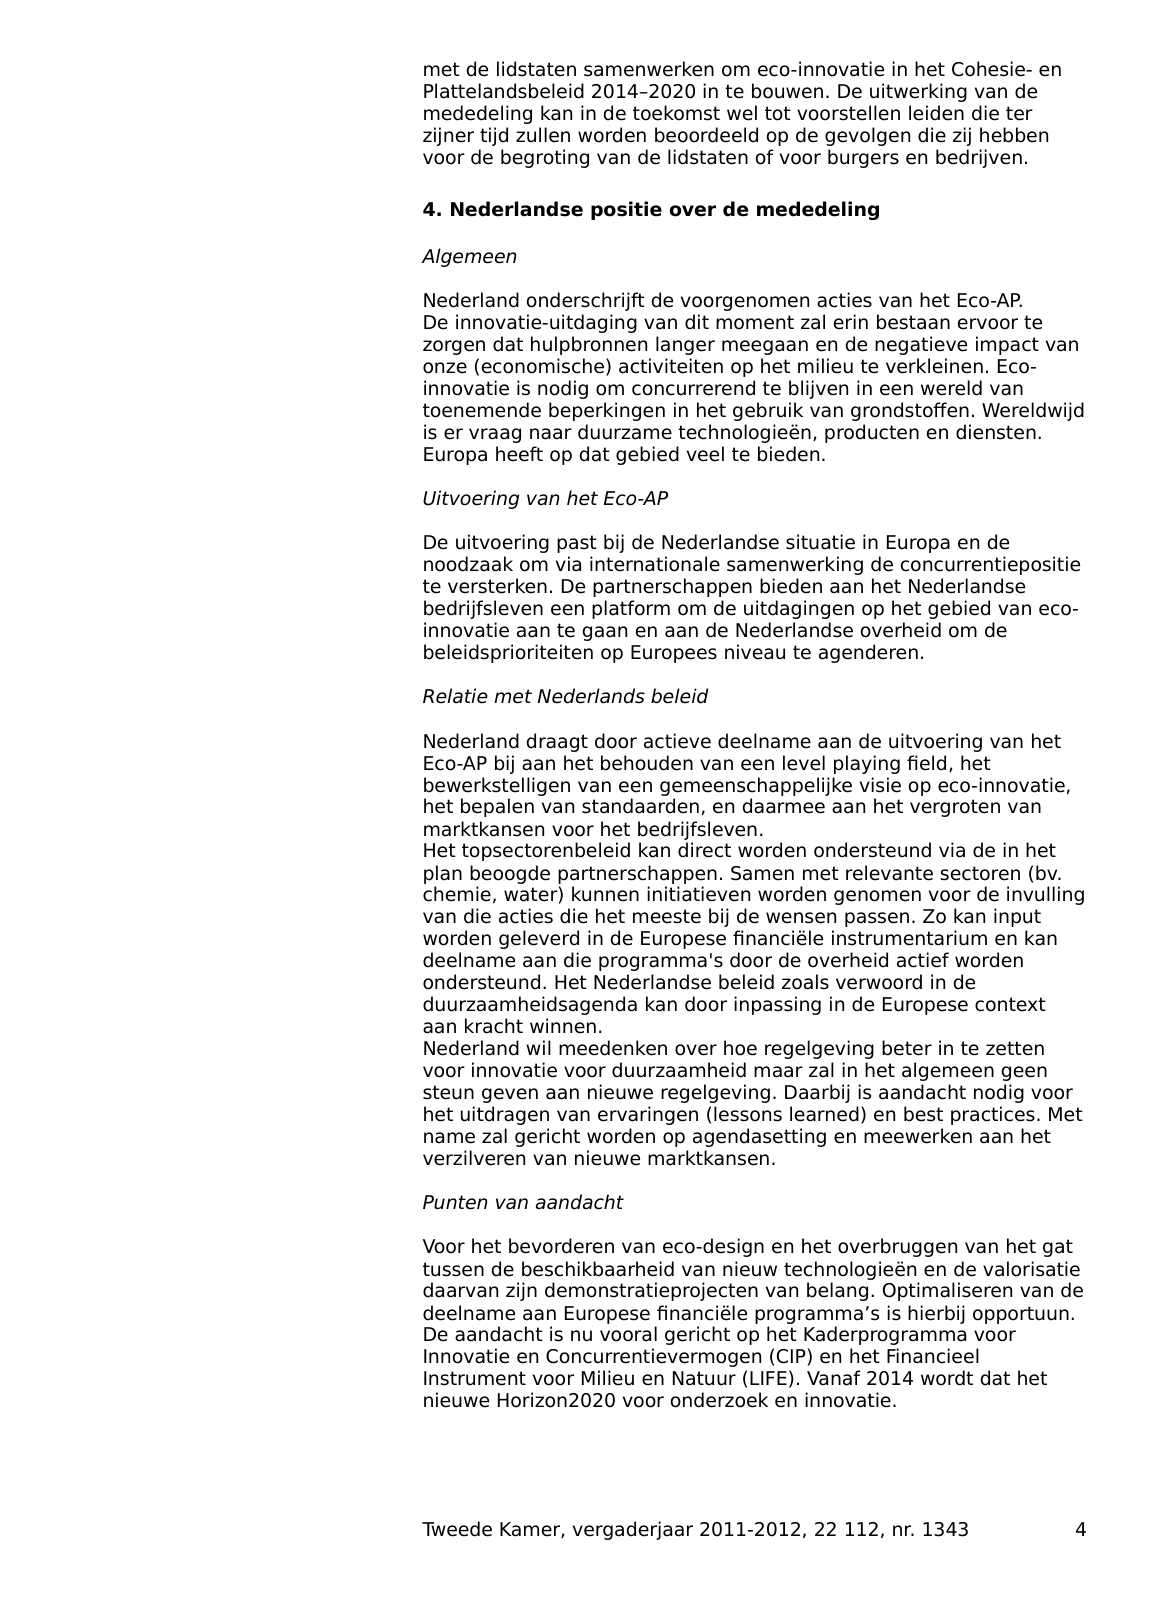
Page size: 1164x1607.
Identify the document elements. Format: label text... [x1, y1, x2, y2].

text Voor het bevorderen van eco-design en het overbruggen van het gat tussen de beschikbaarheid van nieuw technologieën en de valorisatie daarvan zijn demonstratieprojecten van belang. Optimaliseren van de deelname aan Europese financiële programma’s is hierbij opportuun. De aandacht is nu vooral gericht op het Kaderprogramma voor Innovatie en Concurrentievermogen (CIP) en het Financieel Instrument voor Milieu en Natuur (LIFE). Vanaf 2014 wordt dat het nieuwe Horizon2020 voor onderzoek en innovatie. [422, 1236, 1087, 1412]
text De uitvoering past bij de Nederlandse situatie in Europa en de noodzaak om via internationale samenwerking de concurrentiepositie te versterken. De partnerschappen bieden aan het Nederlandse bedrijfsleven een platform om de uitdagingen op het gebied van eco-innovatie aan te gaan en aan de Nederlandse overheid om de beleidsprioriteiten op Europees niveau te agenderen. [422, 532, 1087, 664]
text met de lidstaten samenwerken om eco-innovatie in het Cohesie- en Plattelandsbeleid 2014–2020 in te bouwen. De uitwerking van de mededeling kan in de toekomst wel tot voorstellen leiden die ter zijner tijd zullen worden beoordeeld op de gevolgen die zij hebben voor de begroting van de lidstaten of voor burgers en bedrijven. [422, 59, 1087, 169]
text Nederland onderschrijft de voorgenomen acties van het Eco-AP. [422, 290, 1087, 312]
text Nederland wil meedenken over hoe regelgeving beter in te zetten voor innovatie voor duurzaamheid maar zal in het algemeen geen steun geven aan nieuwe regelgeving. Daarbij is aandacht nodig voor het uitdragen van ervaringen (lessons learned) en best practices. Met name zal gericht worden op agendasetting en meewerken aan het verzilveren van nieuwe marktkansen. [422, 1038, 1087, 1170]
subtitle Uitvoering van het Eco-AP [422, 488, 1087, 510]
subtitle Algemeen [422, 246, 1087, 268]
subtitle 4. Nederlandse positie over de mededeling [422, 199, 1087, 221]
subtitle Relatie met Nederlands beleid [422, 686, 1087, 708]
text Nederland draagt door actieve deelname aan de uitvoering van het Eco-AP bij aan het behouden van een level playing field, het bewerkstelligen van een gemeenschappelijke visie op eco-innovatie, het bepalen van standaarden, en daarmee aan het vergroten van marktkansen voor het bedrijfsleven. [422, 731, 1087, 840]
subtitle Punten van aandacht [422, 1192, 1087, 1214]
text Het topsectorenbeleid kan direct worden ondersteund via de in het plan beoogde partnerschappen. Samen met relevante sectoren (bv. chemie, water) kunnen initiatieven worden genomen voor de invulling van die acties die het meeste bij de wensen passen. Zo kan input worden geleverd in de Europese financiële instrumentarium en kan deelname aan die programma's door de overheid actief worden ondersteund. Het Nederlandse beleid zoals verwoord in de duurzaamheidsagenda kan door inpassing in de Europese context aan kracht winnen. [422, 840, 1087, 1038]
text De innovatie-uitdaging van dit moment zal erin bestaan ervoor te zorgen dat hulpbronnen langer meegaan en de negatieve impact van onze (economische) activiteiten op het milieu te verkleinen. Eco-innovatie is nodig om concurrerend te blijven in een wereld van toenemende beperkingen in het gebruik van grondstoffen. Wereldwijd is er vraag naar duurzame technologieën, producten en diensten. Europa heeft op dat gebied veel te bieden. [422, 312, 1087, 466]
